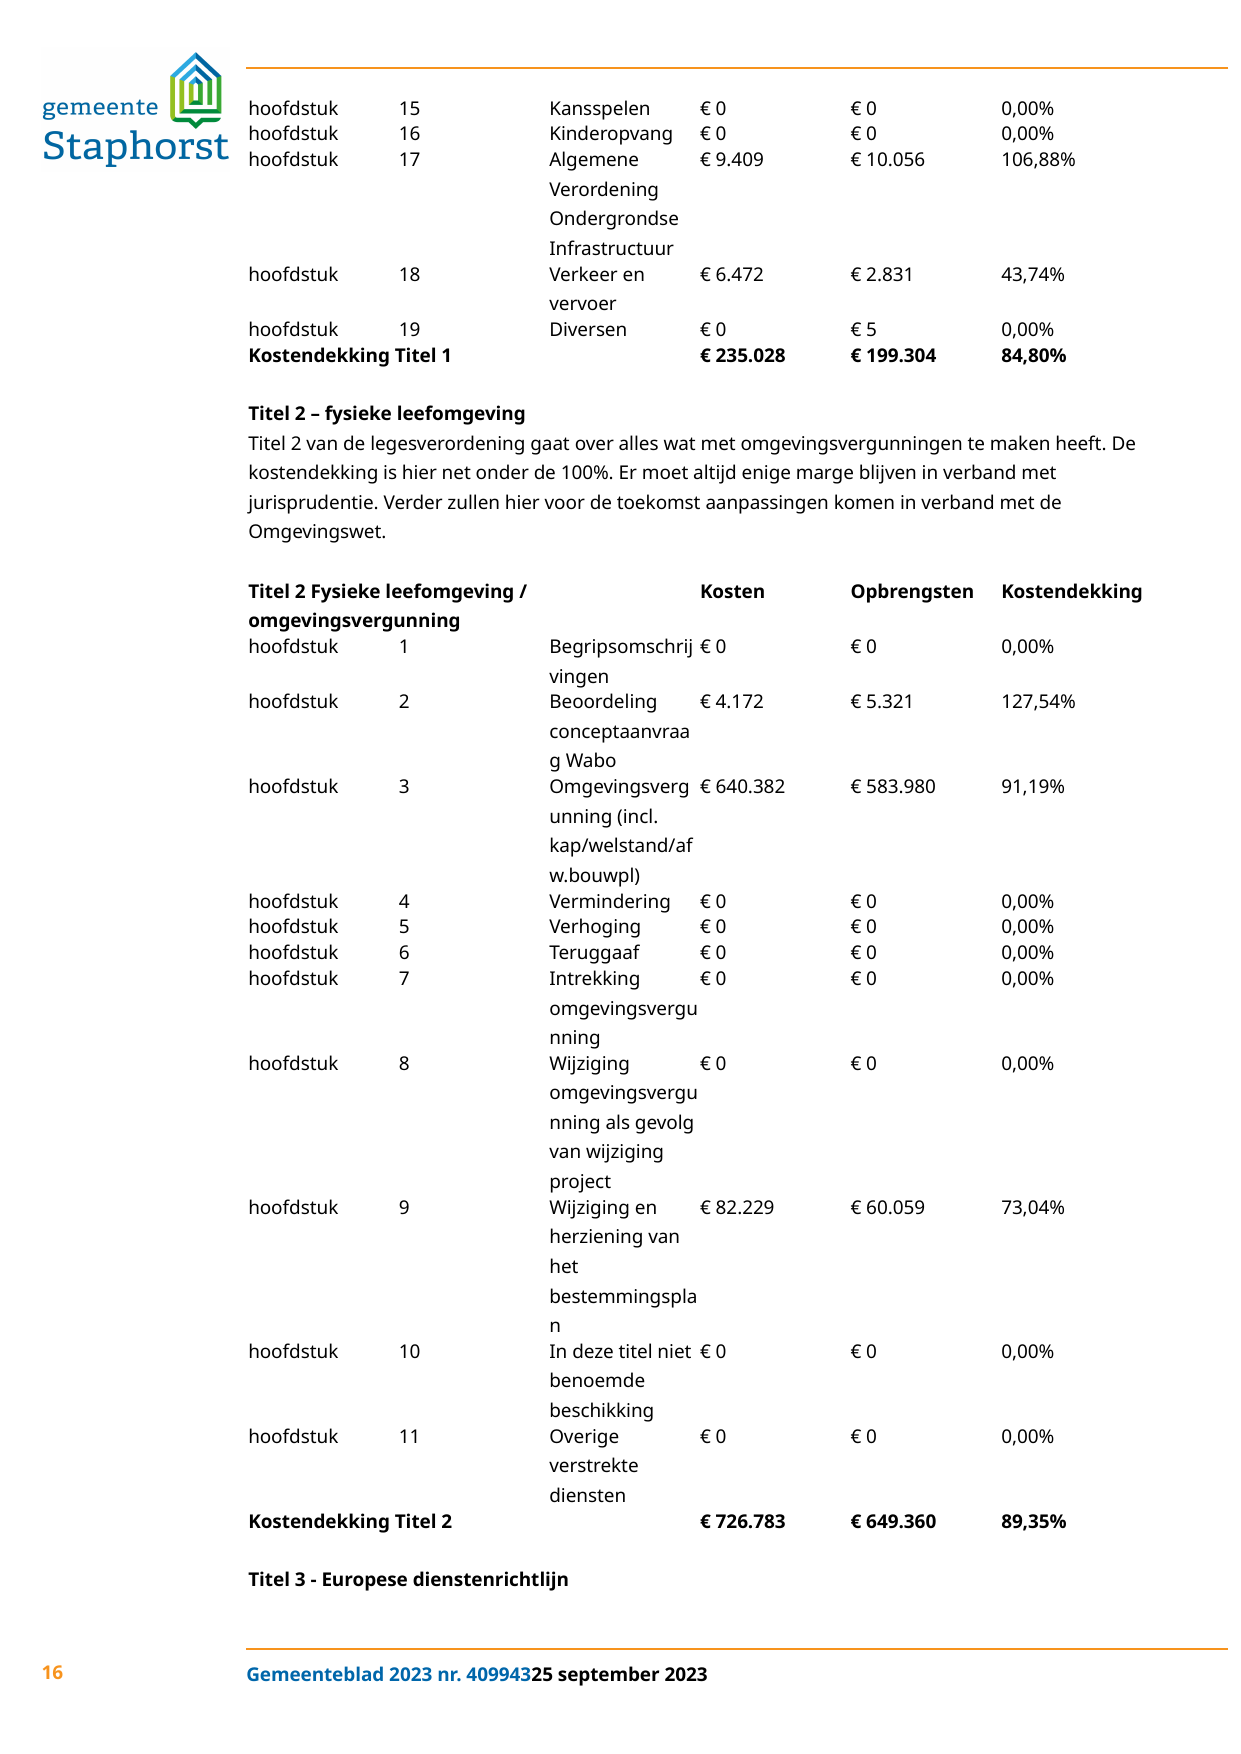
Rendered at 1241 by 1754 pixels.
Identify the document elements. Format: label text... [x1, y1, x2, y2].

table_cell 10 [399, 1338, 549, 1423]
table_cell € 0 [700, 965, 850, 1050]
table_cell 0,00% [1001, 1338, 1152, 1423]
table_cell Vermindering [549, 888, 700, 914]
table_cell € 5 [850, 316, 1001, 342]
table_cell In deze titel niet benoemde beschikking [549, 1338, 700, 1423]
table_cell 0,00% [1001, 95, 1152, 121]
table_cell € 0 [700, 1423, 850, 1508]
table_cell 73,04% [1001, 1194, 1152, 1338]
table_cell Verkeer en vervoer [549, 261, 700, 316]
table_cell € 0 [850, 888, 1001, 914]
table_cell hoofdstuk [248, 316, 398, 342]
table_cell € 649.360 [850, 1508, 1001, 1534]
table_cell € 0 [850, 633, 1001, 688]
table_header Titel 2 Fysieke leefomgeving / omgevingsvergunning [248, 578, 700, 633]
table_cell hoofdstuk [248, 146, 398, 261]
table_cell 89,35% [1001, 1508, 1152, 1534]
table_cell 19 [399, 316, 549, 342]
table_cell 9 [399, 1194, 549, 1338]
table_cell 7 [399, 965, 549, 1050]
table_cell € 0 [850, 1050, 1001, 1194]
table_cell € 0 [700, 1050, 850, 1194]
table_cell Diversen [549, 316, 700, 342]
text Titel 2 van de legesverordening gaat over alles wat met omgevingsvergunningen te maken heeft. De kostendekking is hier net onder de 100%. Er moet altijd enige marge blijven in verband met jurisprudentie. Verder zullen hier voor de toekomst aanpassingen komen in verband met de Omgevingswet. [248, 430, 1152, 544]
table_cell € 199.304 [850, 342, 1001, 367]
table_cell € 6.472 [700, 261, 850, 316]
table_cell € 0 [700, 316, 850, 342]
table_cell 18 [399, 261, 549, 316]
table_cell € 0 [700, 633, 850, 688]
table_cell € 726.783 [700, 1508, 850, 1534]
table_cell 16 [399, 121, 549, 146]
table_cell € 82.229 [700, 1194, 850, 1338]
table_cell 15 [399, 95, 549, 121]
table_cell 8 [399, 1050, 549, 1194]
table_cell hoofdstuk [248, 1194, 398, 1338]
table_cell 0,00% [1001, 1423, 1152, 1508]
table_cell € 583.980 [850, 774, 1001, 888]
table_cell € 0 [700, 1338, 850, 1423]
table_cell Overige verstrekte diensten [549, 1423, 700, 1508]
table_cell 2 [399, 689, 549, 773]
table_cell € 10.056 [850, 146, 1001, 261]
table_cell 0,00% [1001, 316, 1152, 342]
table_cell 3 [399, 774, 549, 888]
table_cell 91,19% [1001, 774, 1152, 888]
table_cell 106,88% [1001, 146, 1152, 261]
table_cell 11 [399, 1423, 549, 1508]
text Titel 2 – fysieke leefomgeving [248, 400, 1152, 426]
table_cell 127,54% [1001, 689, 1152, 773]
table_cell € 0 [850, 121, 1001, 146]
table_cell € 9.409 [700, 146, 850, 261]
table_cell 0,00% [1001, 939, 1152, 965]
table_cell 1 [399, 633, 549, 688]
table_cell 0,00% [1001, 121, 1152, 146]
table_cell Kinderopvang [549, 121, 700, 146]
table_cell € 640.382 [700, 774, 850, 888]
text Titel 3 - Europese dienstenrichtlijn [248, 1566, 1152, 1592]
table_cell € 0 [850, 965, 1001, 1050]
table_header Kosten [700, 578, 850, 633]
table_cell hoofdstuk [248, 1050, 398, 1194]
table_cell Kostendekking Titel 1 [248, 342, 700, 367]
table_cell Kansspelen [549, 95, 700, 121]
table_cell hoofdstuk [248, 939, 398, 965]
table_cell hoofdstuk [248, 95, 398, 121]
table_cell 0,00% [1001, 633, 1152, 688]
table_cell Kostendekking Titel 2 [248, 1508, 700, 1534]
table_cell € 0 [700, 914, 850, 939]
table_cell hoofdstuk [248, 633, 398, 688]
table_cell hoofdstuk [248, 121, 398, 146]
table_cell € 5.321 [850, 689, 1001, 773]
table_cell 0,00% [1001, 1050, 1152, 1194]
table_cell 0,00% [1001, 965, 1152, 1050]
table_cell hoofdstuk [248, 1423, 398, 1508]
table_cell 17 [399, 146, 549, 261]
table_cell hoofdstuk [248, 774, 398, 888]
table_cell € 0 [700, 888, 850, 914]
table_cell hoofdstuk [248, 965, 398, 1050]
table_cell € 0 [850, 914, 1001, 939]
table_cell 84,80% [1001, 342, 1152, 367]
table_cell € 0 [850, 95, 1001, 121]
table_header Opbrengsten [850, 578, 1001, 633]
table_cell 6 [399, 939, 549, 965]
table_cell Algemene Verordening Ondergrondse Infrastructuur [549, 146, 700, 261]
table_cell hoofdstuk [248, 261, 398, 316]
table_cell € 0 [700, 121, 850, 146]
table_cell € 60.059 [850, 1194, 1001, 1338]
table_cell Teruggaaf [549, 939, 700, 965]
table_cell € 0 [700, 939, 850, 965]
table_cell € 0 [850, 1338, 1001, 1423]
table_cell € 235.028 [700, 342, 850, 367]
table_cell € 0 [850, 1423, 1001, 1508]
table_cell hoofdstuk [248, 1338, 398, 1423]
table_cell Omgevingsvergunning (incl. kap/welstand/afw.bouwpl) [549, 774, 700, 888]
table_cell € 0 [700, 95, 850, 121]
table_cell Wijziging en herziening van het bestemmingsplan [549, 1194, 700, 1338]
table_cell 4 [399, 888, 549, 914]
table_cell 5 [399, 914, 549, 939]
table_cell 0,00% [1001, 914, 1152, 939]
table_header Kostendekking [1001, 578, 1152, 633]
table_cell 0,00% [1001, 888, 1152, 914]
table_cell € 0 [850, 939, 1001, 965]
table_cell 43,74% [1001, 261, 1152, 316]
table_cell hoofdstuk [248, 888, 398, 914]
table_cell Begripsomschrijvingen [549, 633, 700, 688]
table_cell hoofdstuk [248, 914, 398, 939]
table_cell hoofdstuk [248, 689, 398, 773]
table_cell € 4.172 [700, 689, 850, 773]
table_cell Beoordeling conceptaanvraag Wabo [549, 689, 700, 773]
table_cell Wijziging omgevingsvergunning als gevolg van wijziging project [549, 1050, 700, 1194]
table_cell Verhoging [549, 914, 700, 939]
table_cell € 2.831 [850, 261, 1001, 316]
table_cell Intrekking omgevingsvergunning [549, 965, 700, 1050]
picture [41, 47, 231, 172]
